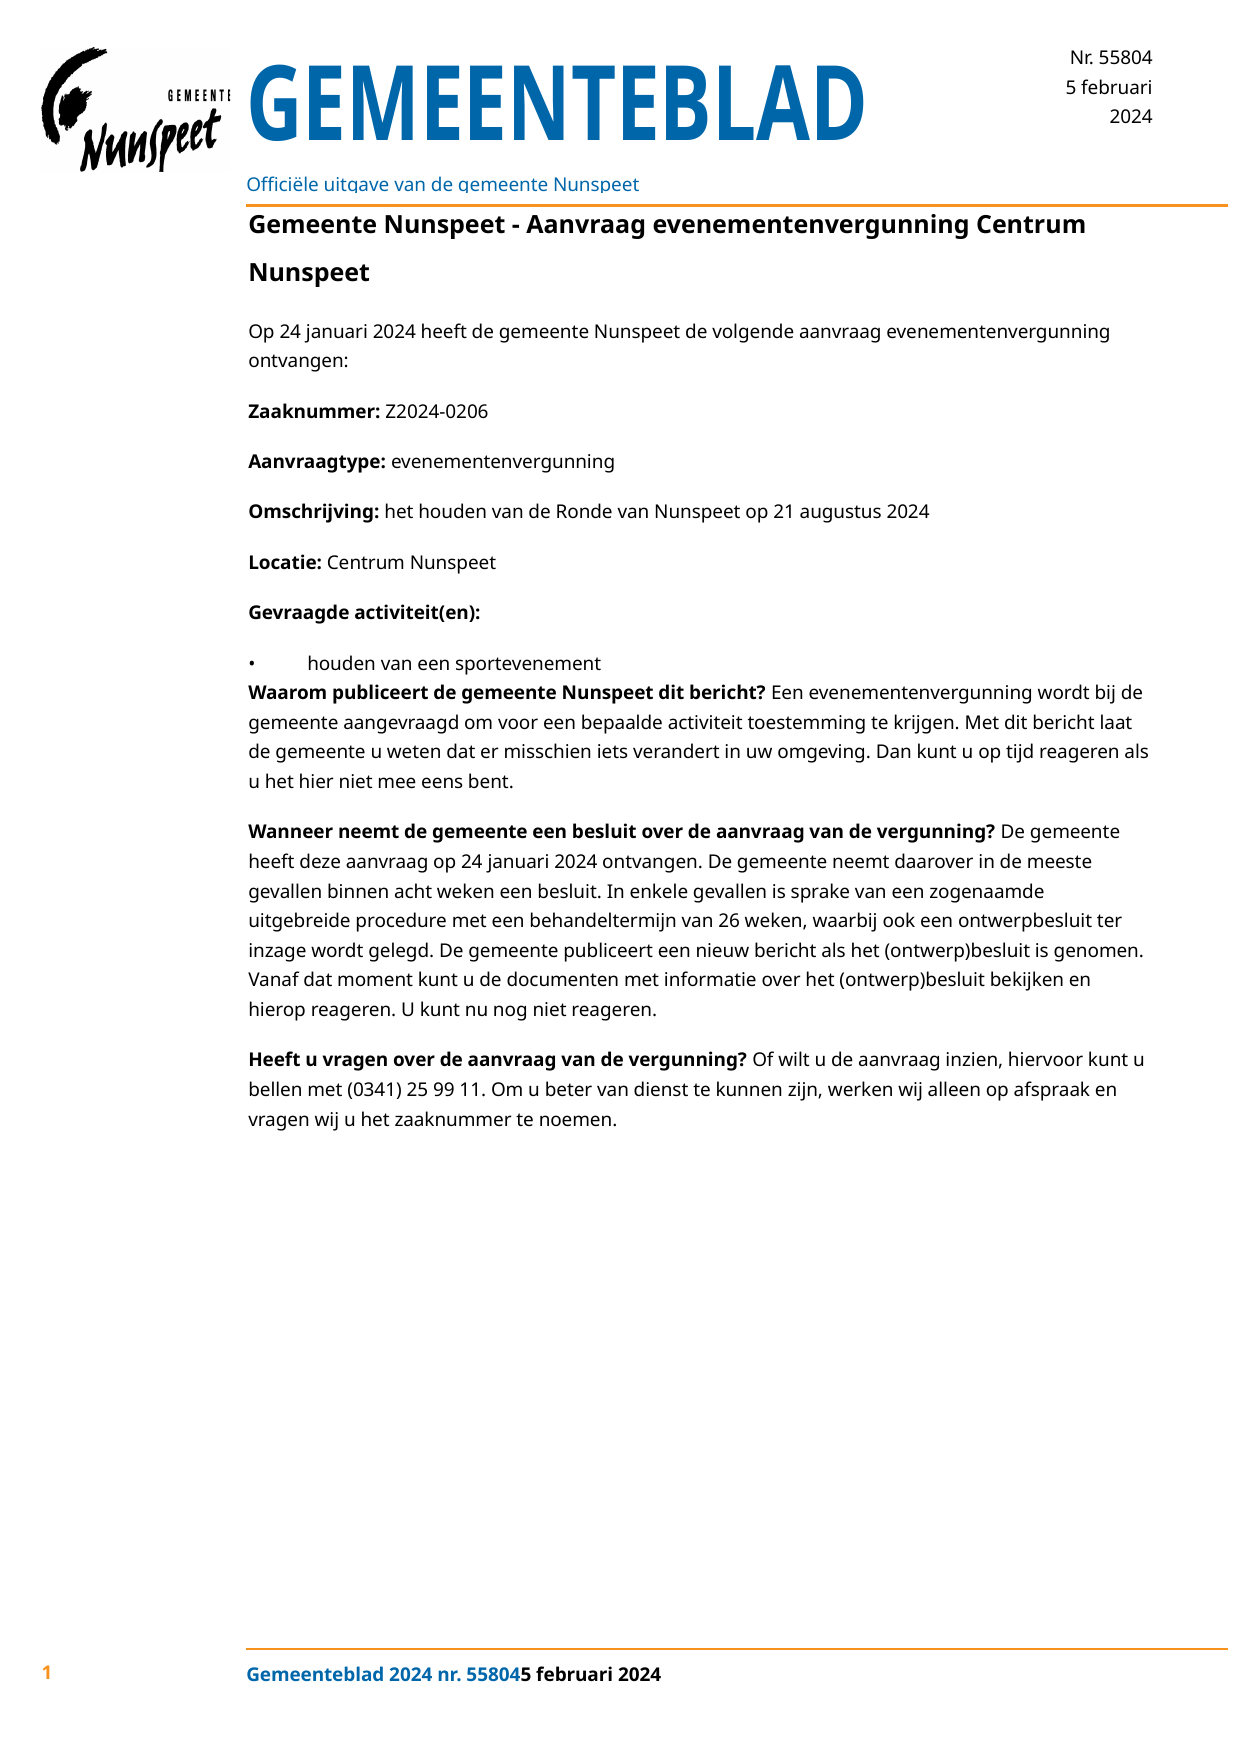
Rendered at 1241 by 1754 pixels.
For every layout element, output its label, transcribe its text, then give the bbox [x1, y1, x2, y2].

picture [41, 47, 231, 172]
text Op 24 januari 2024 heeft de gemeente Nunspeet de volgende aanvraag evenementenvergunning ontvangen: [248, 318, 1152, 373]
text Aanvraagtype: evenementenvergunning [248, 448, 1152, 474]
text Locatie: Centrum Nunspeet [248, 549, 1152, 575]
text Gevraagde activiteit(en): [248, 599, 1152, 625]
text Waarom publiceert de gemeente Nunspeet dit bericht? Een evenementenvergunning wordt bij de gemeente aangevraagd om voor een bepaalde activiteit toestemming te krijgen. Met dit bericht laat de gemeente u weten dat er misschien iets verandert in uw omgeving. Dan kunt u op tijd reageren als u het hier niet mee eens bent. [248, 679, 1152, 794]
text Heeft u vragen over de aanvraag van de vergunning? Of wilt u de aanvraag inzien, hiervoor kunt u bellen met (0341) 25 99 11. Om u beter van dienst te kunnen zijn, werken wij alleen op afspraak en vragen wij u het zaaknummer te noemen. [248, 1047, 1152, 1132]
text Gemeente Nunspeet - Aanvraag evenementenvergunning Centrum Nunspeet [248, 207, 1152, 288]
list houden van een sportevenement [248, 650, 1152, 676]
text Wanneer neemt de gemeente een besluit over de aanvraag van de vergunning? De gemeente heeft deze aanvraag op 24 januari 2024 ontvangen. De gemeente neemt daarover in de meeste gevallen binnen acht weken een besluit. In enkele gevallen is sprake van een zogenaamde uitgebreide procedure met een behandeltermijn van 26 weken, waarbij ook een ontwerpbesluit ter inzage wordt gelegd. De gemeente publiceert een nieuw bericht als het (ontwerp)besluit is genomen. Vanaf dat moment kunt u de documenten met informatie over het (ontwerp)besluit bekijken en hierop reageren. U kunt nu nog niet reageren. [248, 819, 1152, 1022]
text Omschrijving: het houden van de Ronde van Nunspeet op 21 augustus 2024 [248, 499, 1152, 524]
text Zaaknummer: Z2024-0206 [248, 398, 1152, 424]
